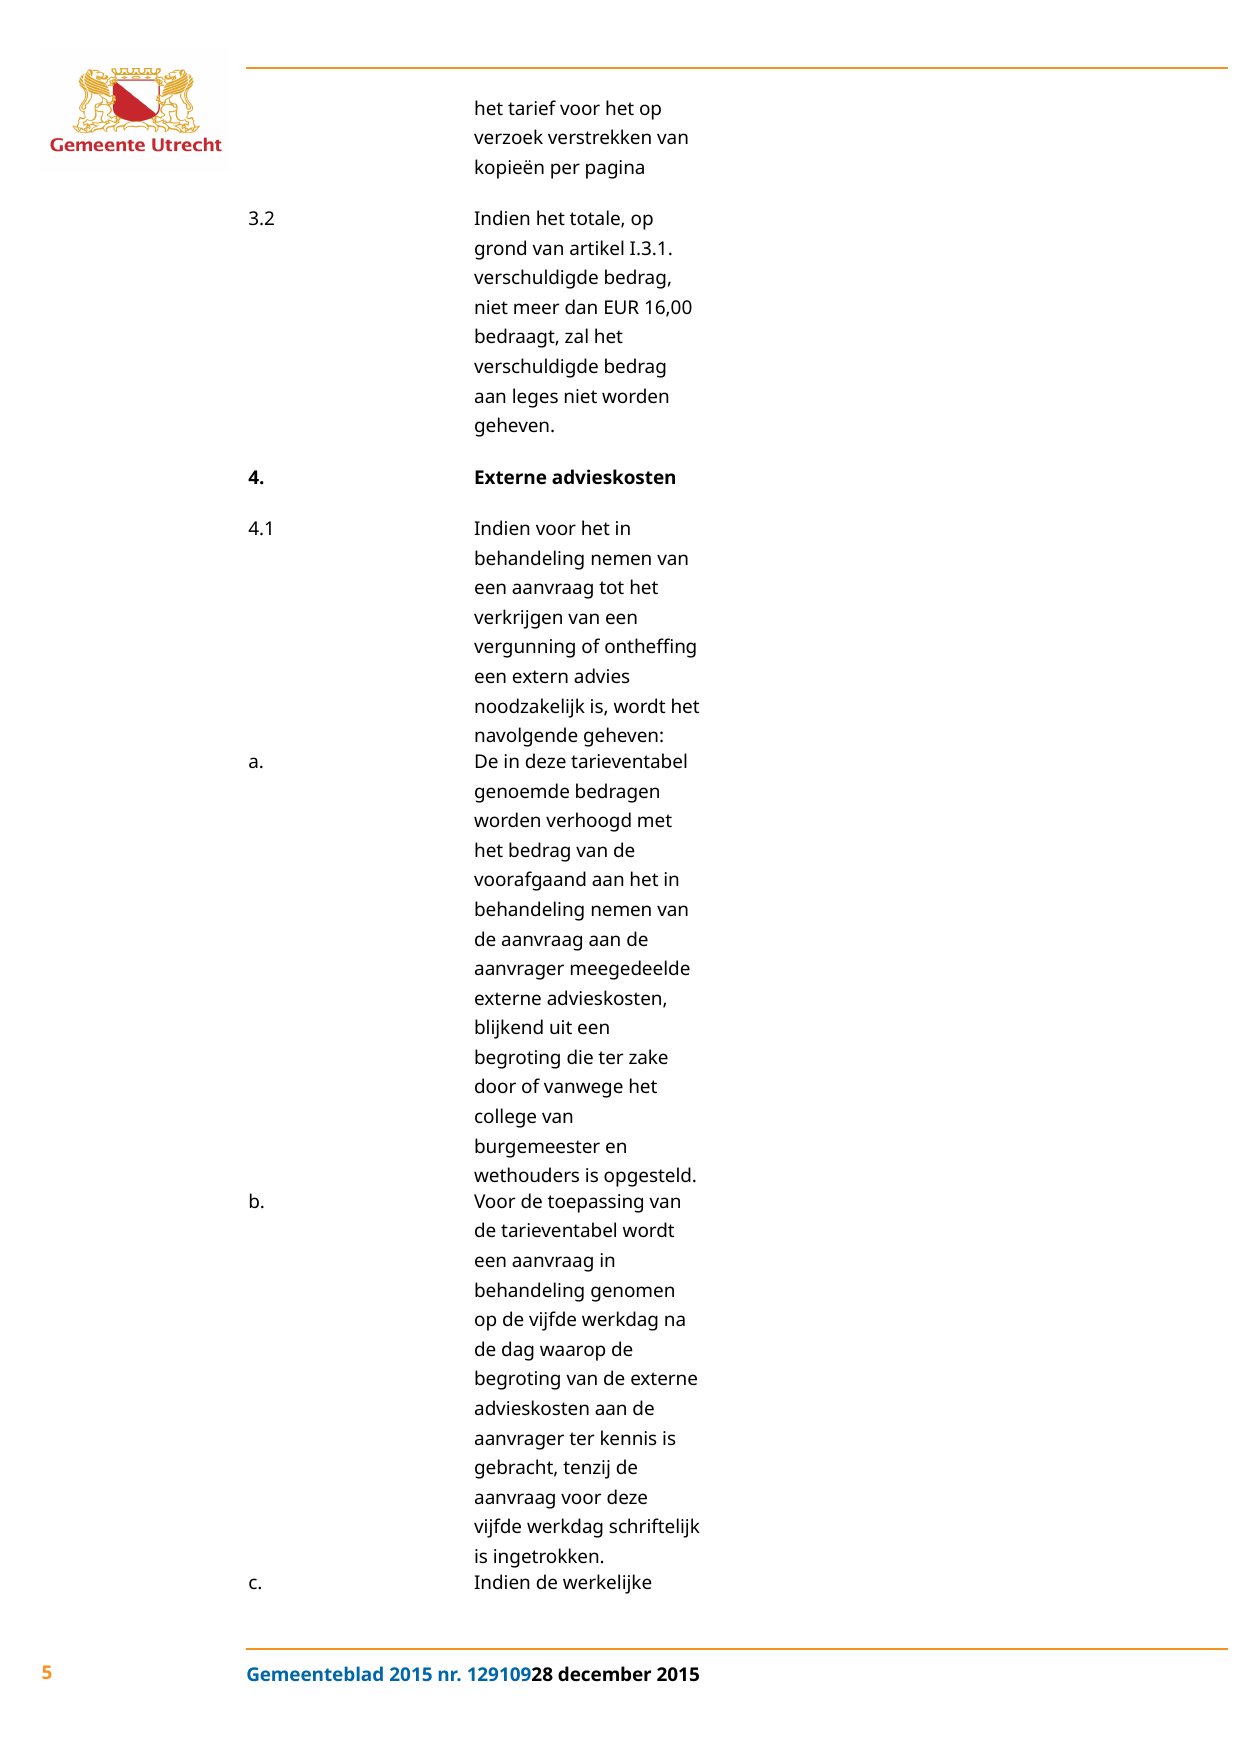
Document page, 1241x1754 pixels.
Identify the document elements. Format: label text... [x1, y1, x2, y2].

table_cell [926, 438, 1152, 464]
table_cell het tarief voor het op verzoek verstrekken van kopieën per pagina [474, 95, 700, 180]
table_cell 4. [248, 464, 474, 490]
table_cell [700, 95, 926, 180]
table_cell [926, 95, 1152, 180]
table_cell [474, 438, 700, 464]
table_cell b. [248, 1188, 474, 1569]
table_cell a. [248, 748, 474, 1188]
table_cell De in deze tarieventabel genoemde bedragen worden verhoogd met het bedrag van de voorafgaand aan het in behandeling nemen van de aanvraag aan de aanvrager meegedeelde externe advieskosten, blijkend uit een begroting die ter zake door of vanwege het college van burgemeester en wethouders is opgesteld. [474, 748, 700, 1188]
table_cell [248, 180, 474, 205]
table_cell [926, 515, 1152, 748]
table_cell Indien het totale, op grond van artikel I.3.1. verschuldigde bedrag, niet meer dan EUR 16,00 bedraagt, zal het verschuldigde bedrag aan leges niet worden geheven. [474, 205, 700, 438]
table_cell [248, 490, 474, 515]
table_cell [926, 1569, 1152, 1594]
table_cell 4.1 [248, 515, 474, 748]
table_cell [700, 1188, 926, 1569]
table_cell [926, 490, 1152, 515]
table_cell [248, 438, 474, 464]
table_cell c. [248, 1569, 474, 1594]
table_cell [700, 490, 926, 515]
table_cell [926, 748, 1152, 1188]
table_cell [700, 205, 926, 438]
table_cell Externe advieskosten [474, 464, 700, 490]
table_cell [700, 515, 926, 748]
table_cell [248, 95, 474, 180]
table_cell [700, 1569, 926, 1594]
table_cell [926, 1188, 1152, 1569]
table_cell Indien voor het in behandeling nemen van een aanvraag tot het verkrijgen van een vergunning of ontheffing een extern advies noodzakelijk is, wordt het navolgende geheven: [474, 515, 700, 748]
table_cell Indien de werkelijke [474, 1569, 700, 1594]
table_cell [926, 205, 1152, 438]
table_cell [700, 748, 926, 1188]
table_cell 3.2 [248, 205, 474, 438]
table_cell [926, 464, 1152, 490]
table_cell [926, 180, 1152, 205]
table_cell [700, 180, 926, 205]
table_cell [474, 490, 700, 515]
table_cell [700, 464, 926, 490]
picture [41, 47, 231, 172]
table_cell [474, 180, 700, 205]
table_cell [700, 438, 926, 464]
table_cell Voor de toepassing van de tarieventabel wordt een aanvraag in behandeling genomen op de vijfde werkdag na de dag waarop de begroting van de externe advieskosten aan de aanvrager ter kennis is gebracht, tenzij de aanvraag voor deze vijfde werkdag schriftelijk is ingetrokken. [474, 1188, 700, 1569]
